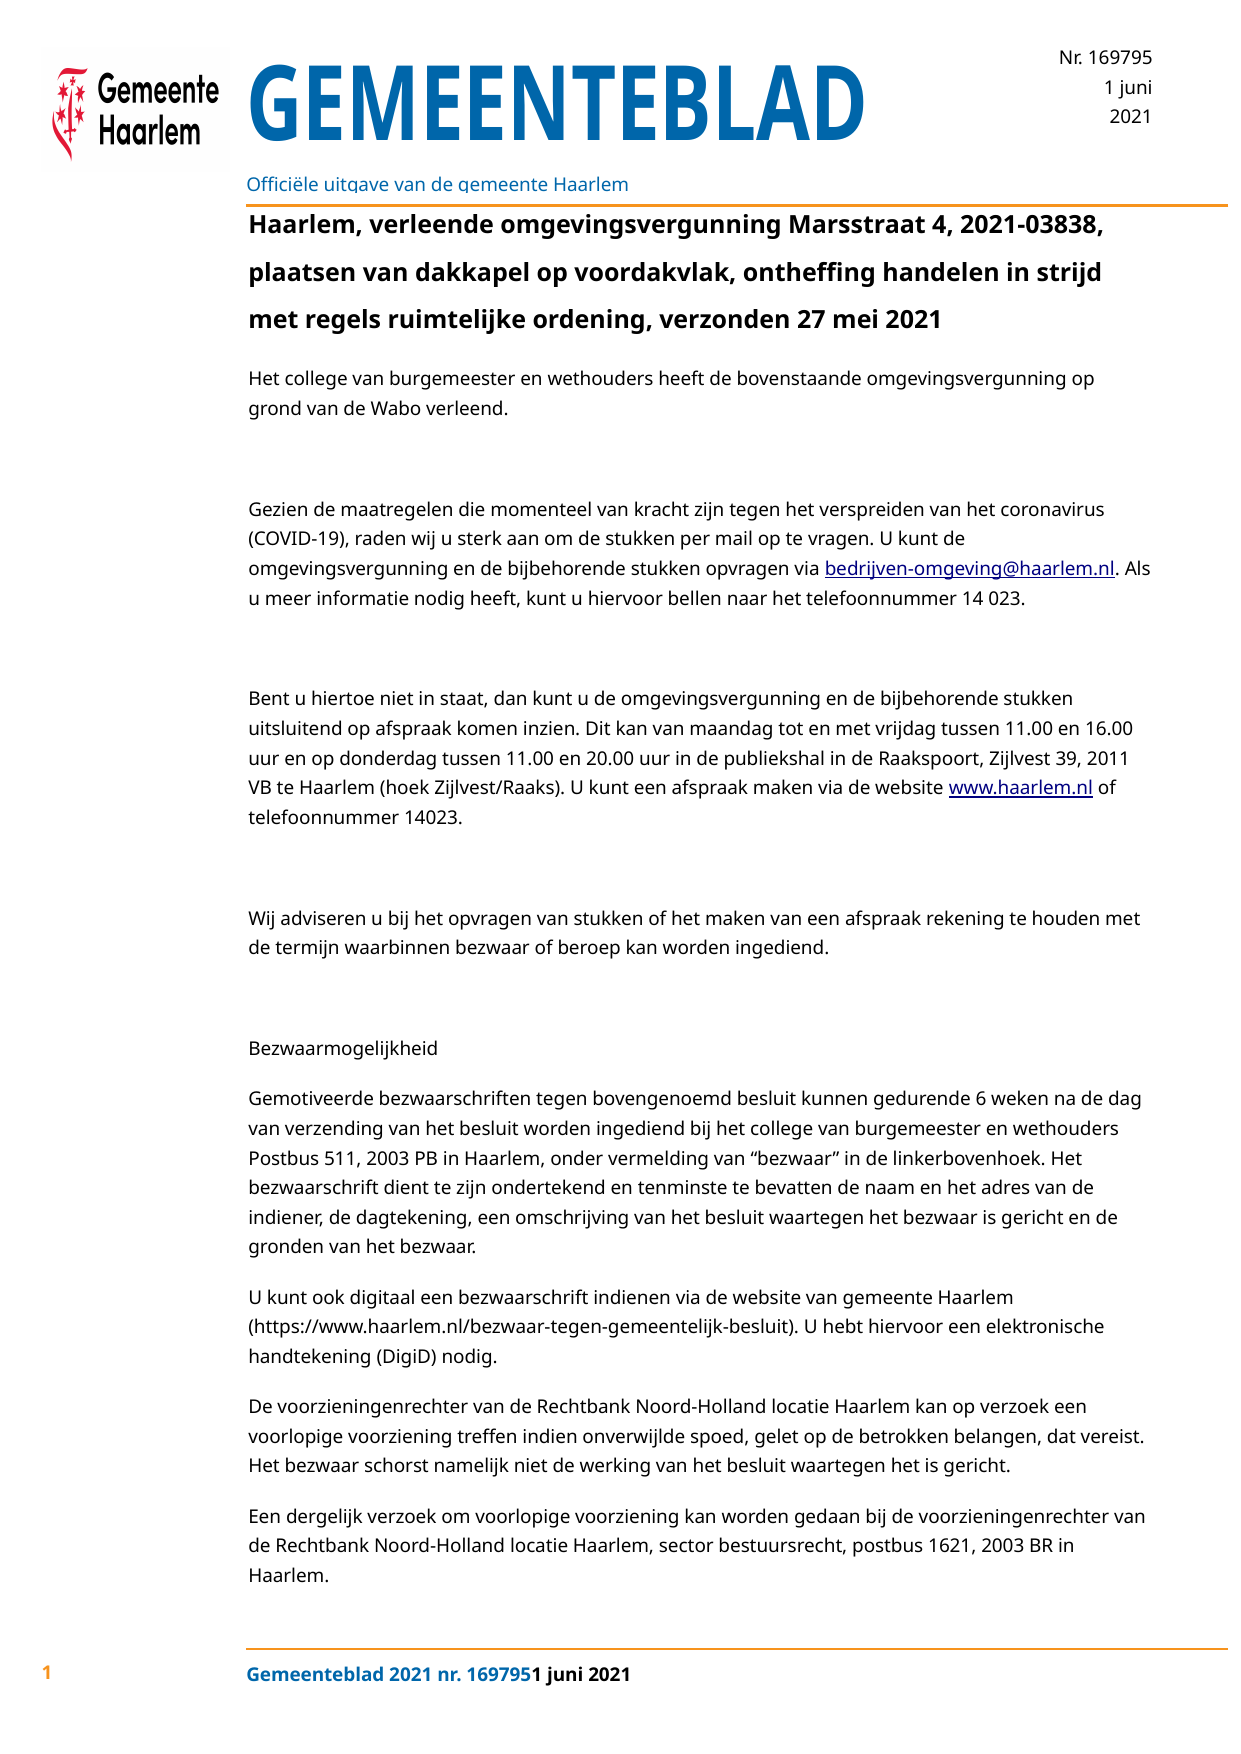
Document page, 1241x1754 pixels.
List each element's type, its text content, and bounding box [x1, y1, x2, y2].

text Wij adviseren u bij het opvragen van stukken of het maken van een afspraak rekening te houden met de termijn waarbinnen bezwaar of beroep kan worden ingediend. [248, 905, 1152, 960]
text Haarlem, verleende omgevingsvergunning Marsstraat 4, 2021-03838, plaatsen van dakkapel op voordakvlak, ontheffing handelen in strijd met regels ruimtelijke ordening, verzonden 27 mei 2021 [248, 207, 1152, 336]
text Bent u hiertoe niet in staat, dan kunt u de omgevingsvergunning en de bijbehorende stukken uitsluitend op afspraak komen inzien. Dit kan van maandag tot en met vrijdag tussen 11.00 en 16.00 uur en op donderdag tussen 11.00 en 20.00 uur in de publiekshal in de Raakspoort, Zijlvest 39, 2011 VB te Haarlem (hoek Zijlvest/Raaks). U kunt een afspraak maken via de website www.haarlem.nl of telefoonnummer 14023. [248, 686, 1152, 829]
text Bezwaarmogelijkheid [248, 1035, 1152, 1061]
text De voorzieningenrechter van de Rechtbank Noord-Holland locatie Haarlem kan op verzoek een voorlopige voorziening treffen indien onverwijlde spoed, gelet op de betrokken belangen, dat vereist. Het bezwaar schorst namelijk niet de werking van het besluit waartegen het is gericht. [248, 1393, 1152, 1478]
picture [41, 47, 231, 172]
text Een dergelijk verzoek om voorlopige voorziening kan worden gedaan bij de voorzieningenrechter van de Rechtbank Noord-Holland locatie Haarlem, sector bestuursrecht, postbus 1621, 2003 BR in Haarlem. [248, 1503, 1152, 1588]
text U kunt ook digitaal een bezwaarschrift indienen via de website van gemeente Haarlem (https://www.haarlem.nl/bezwaar-tegen-gemeentelijk-besluit). U hebt hiervoor een elektronische handtekening (DigiD) nodig. [248, 1284, 1152, 1369]
text Het college van burgemeester en wethouders heeft de bovenstaande omgevingsvergunning op grond van de Wabo verleend. [248, 366, 1152, 421]
text Gemotiveerde bezwaarschriften tegen bovengenoemd besluit kunnen gedurende 6 weken na de dag van verzending van het besluit worden ingediend bij het college van burgemeester en wethouders Postbus 511, 2003 PB in Haarlem, onder vermelding van “bezwaar” in de linkerbovenhoek. Het bezwaarschrift dient te zijn ondertekend en tenminste te bevatten de naam en het adres van de indiener, de dagtekening, een omschrijving van het besluit waartegen het bezwaar is gericht en de gronden van het bezwaar. [248, 1086, 1152, 1259]
text Gezien de maatregelen die momenteel van kracht zijn tegen het verspreiden van het coronavirus (COVID-19), raden wij u sterk aan om de stukken per mail op te vragen. U kunt de omgevingsvergunning en de bijbehorende stukken opvragen via bedrijven-omgeving@haarlem.nl. Als u meer informatie nodig heeft, kunt u hiervoor bellen naar het telefoonnummer 14 023. [248, 496, 1152, 610]
